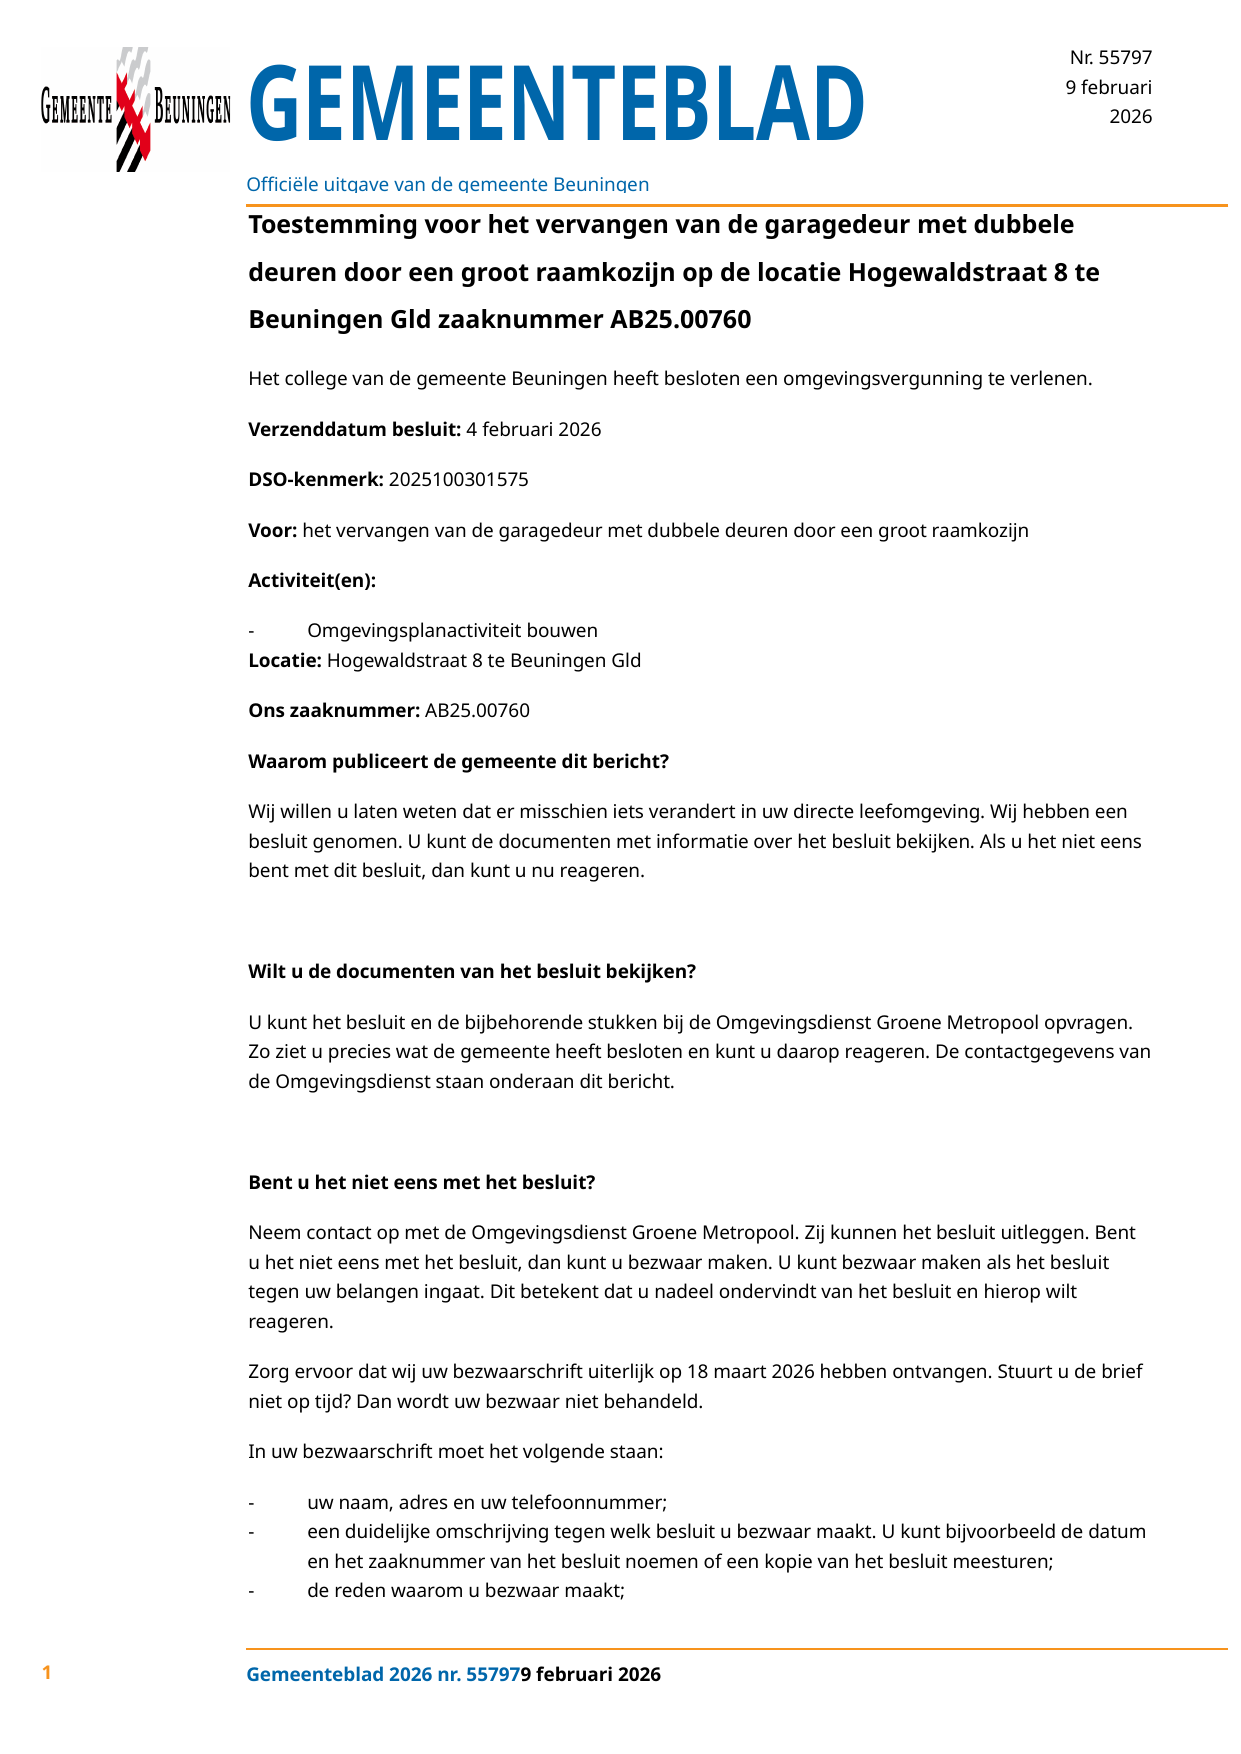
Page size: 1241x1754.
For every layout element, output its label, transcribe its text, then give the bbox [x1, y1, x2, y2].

text Toestemming voor het vervangen van de garagedeur met dubbele deuren door een groot raamkozijn op de locatie Hogewaldstraat 8 te Beuningen Gld zaaknummer AB25.00760 [248, 207, 1152, 336]
text Wilt u de documenten van het besluit bekijken? [248, 958, 1152, 984]
text Activiteit(en): [248, 567, 1152, 593]
list uw naam, adres en uw telefoonnummer; [248, 1489, 1152, 1514]
list Omgevingsplanactiviteit bouwen [248, 618, 1152, 643]
text Bent u het niet eens met het besluit? [248, 1169, 1152, 1194]
text DSO-kenmerk: 2025100301575 [248, 466, 1152, 492]
list de reden waarom u bezwaar maakt; [248, 1578, 1152, 1603]
text In uw bezwaarschrift moet het volgende staan: [248, 1438, 1152, 1464]
text Ons zaaknummer: AB25.00760 [248, 698, 1152, 723]
text Voor: het vervangen van de garagedeur met dubbele deuren door een groot raamkozijn [248, 517, 1152, 542]
text U kunt het besluit en de bijbehorende stukken bij de Omgevingsdienst Groene Metropool opvragen. Zo ziet u precies wat de gemeente heeft besloten en kunt u daarop reageren. De contactgegevens van de Omgevingsdienst staan onderaan dit bericht. [248, 1009, 1152, 1094]
text Neem contact op met de Omgevingsdienst Groene Metropool. Zij kunnen het besluit uitleggen. Bent u het niet eens met het besluit, dan kunt u bezwaar maken. U kunt bezwaar maken als het besluit tegen uw belangen ingaat. Dit betekent dat u nadeel ondervindt van het besluit en hierop wilt reageren. [248, 1219, 1152, 1334]
text Wij willen u laten weten dat er misschien iets verandert in uw directe leefomgeving. Wij hebben een besluit genomen. U kunt de documenten met informatie over het besluit bekijken. Als u het niet eens bent met dit besluit, dan kunt u nu reageren. [248, 798, 1152, 883]
text Locatie: Hogewaldstraat 8 te Beuningen Gld [248, 647, 1152, 673]
text Waarom publiceert de gemeente dit bericht? [248, 748, 1152, 774]
picture [41, 47, 231, 172]
text Zorg ervoor dat wij uw bezwaarschrift uiterlijk op 18 maart 2026 hebben ontvangen. Stuurt u de brief niet op tijd? Dan wordt uw bezwaar niet behandeld. [248, 1358, 1152, 1414]
text Het college van de gemeente Beuningen heeft besloten een omgevingsvergunning te verlenen. [248, 366, 1152, 391]
text Verzenddatum besluit: 4 februari 2026 [248, 416, 1152, 442]
list een duidelijke omschrijving tegen welk besluit u bezwaar maakt. U kunt bijvoorbeeld de datum en het zaaknummer van het besluit noemen of een kopie van het besluit meesturen; [248, 1518, 1152, 1574]
